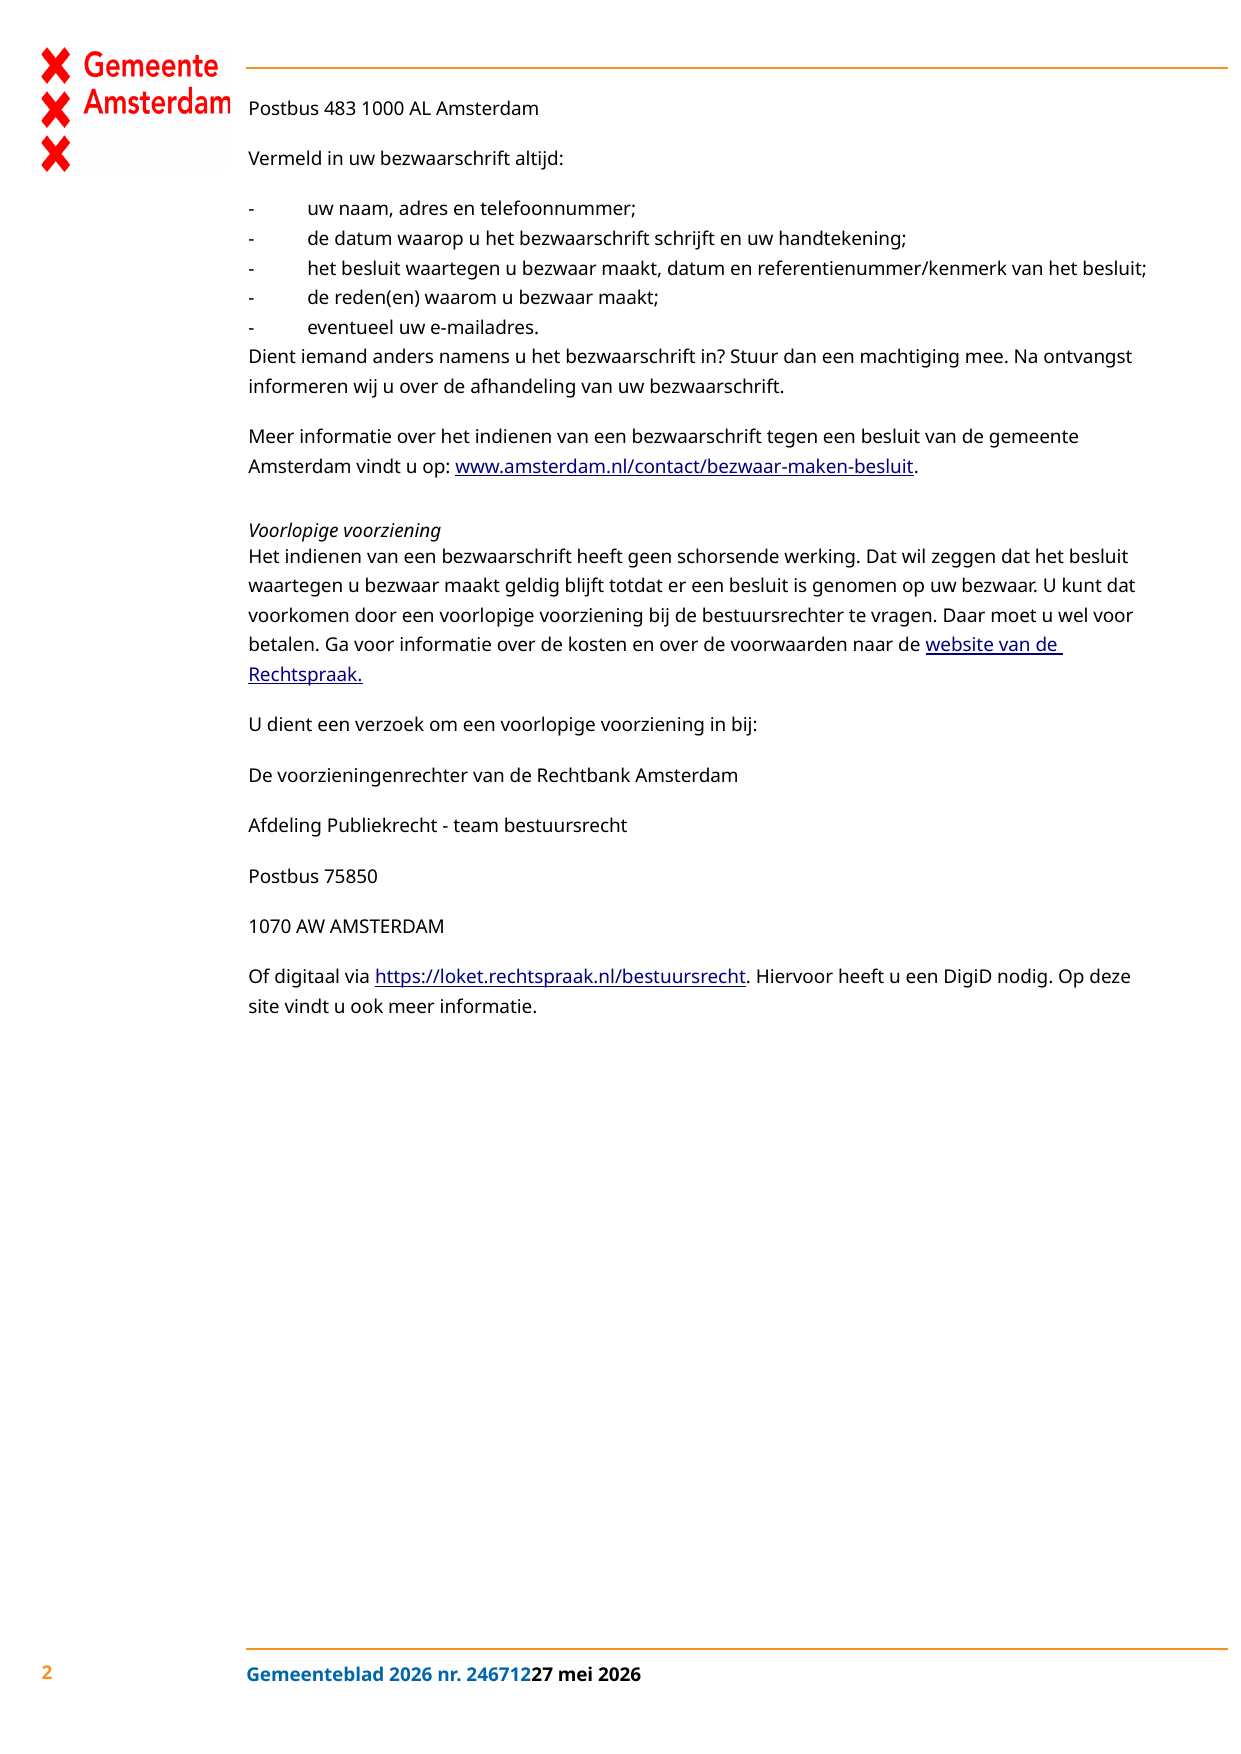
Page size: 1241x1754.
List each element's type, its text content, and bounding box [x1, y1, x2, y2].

list uw naam, adres en telefoonnummer; [248, 196, 1152, 221]
text Afdeling Publiekrecht - team bestuursrecht [248, 812, 1152, 838]
list de reden(en) waarom u bezwaar maakt; [248, 284, 1152, 310]
text Voorlopige voorziening [248, 517, 1152, 543]
text De voorzieningenrechter van de Rechtbank Amsterdam [248, 762, 1152, 788]
text U dient een verzoek om een voorlopige voorziening in bij: [248, 712, 1152, 737]
picture [41, 47, 231, 172]
text 1070 AW AMSTERDAM [248, 913, 1152, 939]
list het besluit waartegen u bezwaar maakt, datum en referentienummer/kenmerk van het besluit; [248, 255, 1152, 281]
text Meer informatie over het indienen van een bezwaarschrift tegen een besluit van de gemeente Amsterdam vindt u op: www.amsterdam.nl/contact/bezwaar-maken-besluit. [248, 423, 1152, 479]
text Of digitaal via https://loket.rechtspraak.nl/bestuursrecht. Hiervoor heeft u een DigiD nodig. Op deze site vindt u ook meer informatie. [248, 964, 1152, 1019]
list eventueel uw e-mailadres. [248, 314, 1152, 340]
text Postbus 75850 [248, 863, 1152, 888]
text Het indienen van een bezwaarschrift heeft geen schorsende werking. Dat wil zeggen dat het besluit waartegen u bezwaar maakt geldig blijft totdat er een besluit is genomen op uw bezwaar. U kunt dat voorkomen door een voorlopige voorziening bij de bestuursrechter te vragen. Daar moet u wel voor betalen. Ga voor informatie over de kosten en over de voorwaarden naar de website van de Rechtspraak. [248, 543, 1152, 687]
text Dient iemand anders namens u het bezwaarschrift in? Stuur dan een machtiging mee. Na ontvangst informeren wij u over de afhandeling van uw bezwaarschrift. [248, 343, 1152, 399]
text Postbus 483 1000 AL Amsterdam [248, 95, 1152, 121]
list de datum waarop u het bezwaarschrift schrijft en uw handtekening; [248, 225, 1152, 251]
text Vermeld in uw bezwaarschrift altijd: [248, 145, 1152, 171]
